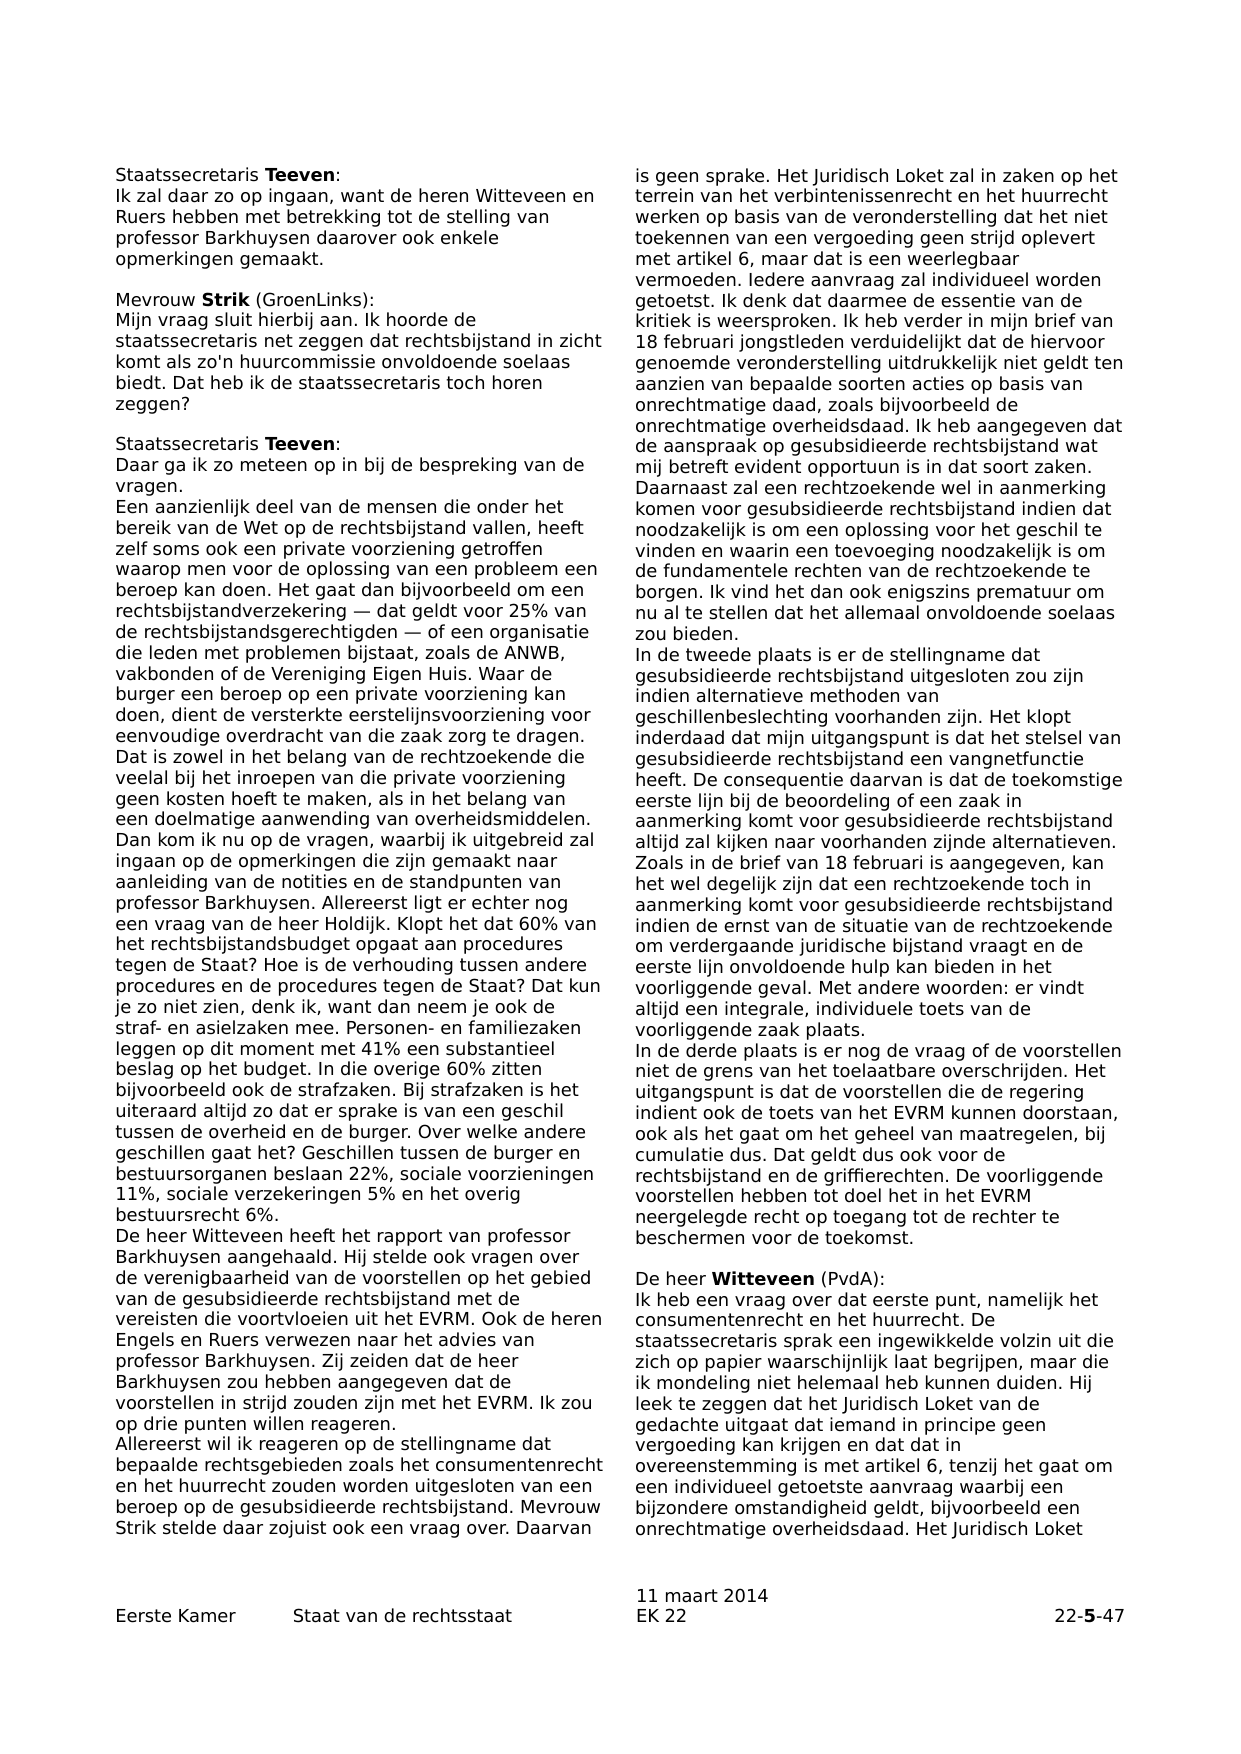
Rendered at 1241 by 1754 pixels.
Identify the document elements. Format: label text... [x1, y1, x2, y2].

text Ik zal daar zo op ingaan, want de heren Witteveen en Ruers hebben met betrekking tot de stelling van professor Barkhuysen daarover ook enkele opmerkingen gemaakt. [115, 186, 605, 269]
text Staatssecretaris Teeven: [115, 165, 605, 186]
text is geen sprake. Het Juridisch Loket zal in zaken op het terrein van het verbintenissenrecht en het huurrecht werken op basis van de veronderstelling dat het niet toekennen van een vergoeding geen strijd oplevert met artikel 6, maar dat is een weerlegbaar vermoeden. Iedere aanvraag zal individueel worden getoetst. Ik denk dat daarmee de essentie van de kritiek is weersproken. Ik heb verder in mijn brief van 18 februari jongstleden verduidelijkt dat de hiervoor genoemde veronderstelling uitdrukkelijk niet geldt ten aanzien van bepaalde soorten acties op basis van onrechtmatige daad, zoals bijvoorbeeld de onrechtmatige overheidsdaad. Ik heb aangegeven dat de aanspraak op gesubsidieerde rechtsbijstand wat mij betreft evident opportuun is in dat soort zaken. Daarnaast zal een rechtzoekende wel in aanmerking komen voor gesubsidieerde rechtsbijstand indien dat noodzakelijk is om een oplossing voor het geschil te vinden en waarin een toevoeging noodzakelijk is om de fundamentele rechten van de rechtzoekende te borgen. Ik vind het dan ook enigszins prematuur om nu al te stellen dat het allemaal onvoldoende soelaas zou bieden. [635, 165, 1125, 644]
text De heer Witteveen heeft het rapport van professor Barkhuysen aangehaald. Hij stelde ook vragen over de verenigbaarheid van de voorstellen op het gebied van de gesubsidieerde rechtsbijstand met de vereisten die voortvloeien uit het EVRM. Ook de heren Engels en Ruers verwezen naar het advies van professor Barkhuysen. Zij zeiden dat de heer Barkhuysen zou hebben aangegeven dat de voorstellen in strijd zouden zijn met het EVRM. Ik zou op drie punten willen reageren. [115, 1226, 605, 1434]
text Staatssecretaris Teeven: [115, 434, 605, 455]
text Daar ga ik zo meteen op in bij de bespreking van de vragen. [115, 455, 605, 497]
text De heer Witteveen (PvdA): [635, 1269, 1125, 1289]
text Dan kom ik nu op de vragen, waarbij ik uitgebreid zal ingaan op de opmerkingen die zijn gemaakt naar aanleiding van de notities en de standpunten van professor Barkhuysen. Allereerst ligt er echter nog een vraag van de heer Holdijk. Klopt het dat 60% van het rechtsbijstandsbudget opgaat aan procedures tegen de Staat? Hoe is de verhouding tussen andere procedures en de procedures tegen de Staat? Dat kun je zo niet zien, denk ik, want dan neem je ook de straf- en asielzaken mee. Personen- en familiezaken leggen op dit moment met 41% een substantieel beslag op het budget. In die overige 60% zitten bijvoorbeeld ook de strafzaken. Bij strafzaken is het uiteraard altijd zo dat er sprake is van een geschil tussen de overheid en de burger. Over welke andere geschillen gaat het? Geschillen tussen de burger en bestuursorganen beslaan 22%, sociale voorzieningen 11%, sociale verzekeringen 5% en het overig bestuursrecht 6%. [115, 830, 605, 1226]
text In de tweede plaats is er de stellingname dat gesubsidieerde rechtsbijstand uitgesloten zou zijn indien alternatieve methoden van geschillenbeslechting voorhanden zijn. Het klopt inderdaad dat mijn uitgangspunt is dat het stelsel van gesubsidieerde rechtsbijstand een vangnetfunctie heeft. De consequentie daarvan is dat de toekomstige eerste lijn bij de beoordeling of een zaak in aanmerking komt voor gesubsidieerde rechtsbijstand altijd zal kijken naar voorhanden zijnde alternatieven. Zoals in de brief van 18 februari is aangegeven, kan het wel degelijk zijn dat een rechtzoekende toch in aanmerking komt voor gesubsidieerde rechtsbijstand indien de ernst van de situatie van de rechtzoekende om verdergaande juridische bijstand vraagt en de eerste lijn onvoldoende hulp kan bieden in het voorliggende geval. Met andere woorden: er vindt altijd een integrale, individuele toets van de voorliggende zaak plaats. [635, 644, 1125, 1040]
text Een aanzienlijk deel van de mensen die onder het bereik van de Wet op de rechtsbijstand vallen, heeft zelf soms ook een private voorziening getroffen waarop men voor de oplossing van een probleem een beroep kan doen. Het gaat dan bijvoorbeeld om een rechtsbijstandverzekering — dat geldt voor 25% van de rechtsbijstandsgerechtigden — of een organisatie die leden met problemen bijstaat, zoals de ANWB, vakbonden of de Vereniging Eigen Huis. Waar de burger een beroep op een private voorziening kan doen, dient de versterkte eerstelijnsvoorziening voor eenvoudige overdracht van die zaak zorg te dragen. Dat is zowel in het belang van de rechtzoekende die veelal bij het inroepen van die private voorziening geen kosten hoeft te maken, als in het belang van een doelmatige aanwending van overheidsmiddelen. [115, 497, 605, 830]
text Mijn vraag sluit hierbij aan. Ik hoorde de staatssecretaris net zeggen dat rechtsbijstand in zicht komt als zo'n huurcommissie onvoldoende soelaas biedt. Dat heb ik de staatssecretaris toch horen zeggen? [115, 310, 605, 414]
text Mevrouw Strik (GroenLinks): [115, 289, 605, 310]
text In de derde plaats is er nog de vraag of de voorstellen niet de grens van het toelaatbare overschrijden. Het uitgangspunt is dat de voorstellen die de regering indient ook de toets van het EVRM kunnen doorstaan, ook als het gaat om het geheel van maatregelen, bij cumulatie dus. Dat geldt dus ook voor de rechtsbijstand en de griffierechten. De voorliggende voorstellen hebben tot doel het in het EVRM neergelegde recht op toegang tot de rechter te beschermen voor de toekomst. [635, 1040, 1125, 1249]
text Allereerst wil ik reageren op de stellingname dat bepaalde rechtsgebieden zoals het consumentenrecht en het huurrecht zouden worden uitgesloten van een beroep op de gesubsidieerde rechtsbijstand. Mevrouw Strik stelde daar zojuist ook een vraag over. Daarvan [115, 1434, 605, 1538]
text Ik heb een vraag over dat eerste punt, namelijk het consumentenrecht en het huurrecht. De staatssecretaris sprak een ingewikkelde volzin uit die zich op papier waarschijnlijk laat begrijpen, maar die ik mondeling niet helemaal heb kunnen duiden. Hij leek te zeggen dat het Juridisch Loket van de gedachte uitgaat dat iemand in principe geen vergoeding kan krijgen en dat dat in overeenstemming is met artikel 6, tenzij het gaat om een individueel getoetste aanvraag waarbij een bijzondere omstandigheid geldt, bijvoorbeeld een onrechtmatige overheidsdaad. Het Juridisch Loket [635, 1289, 1125, 1539]
